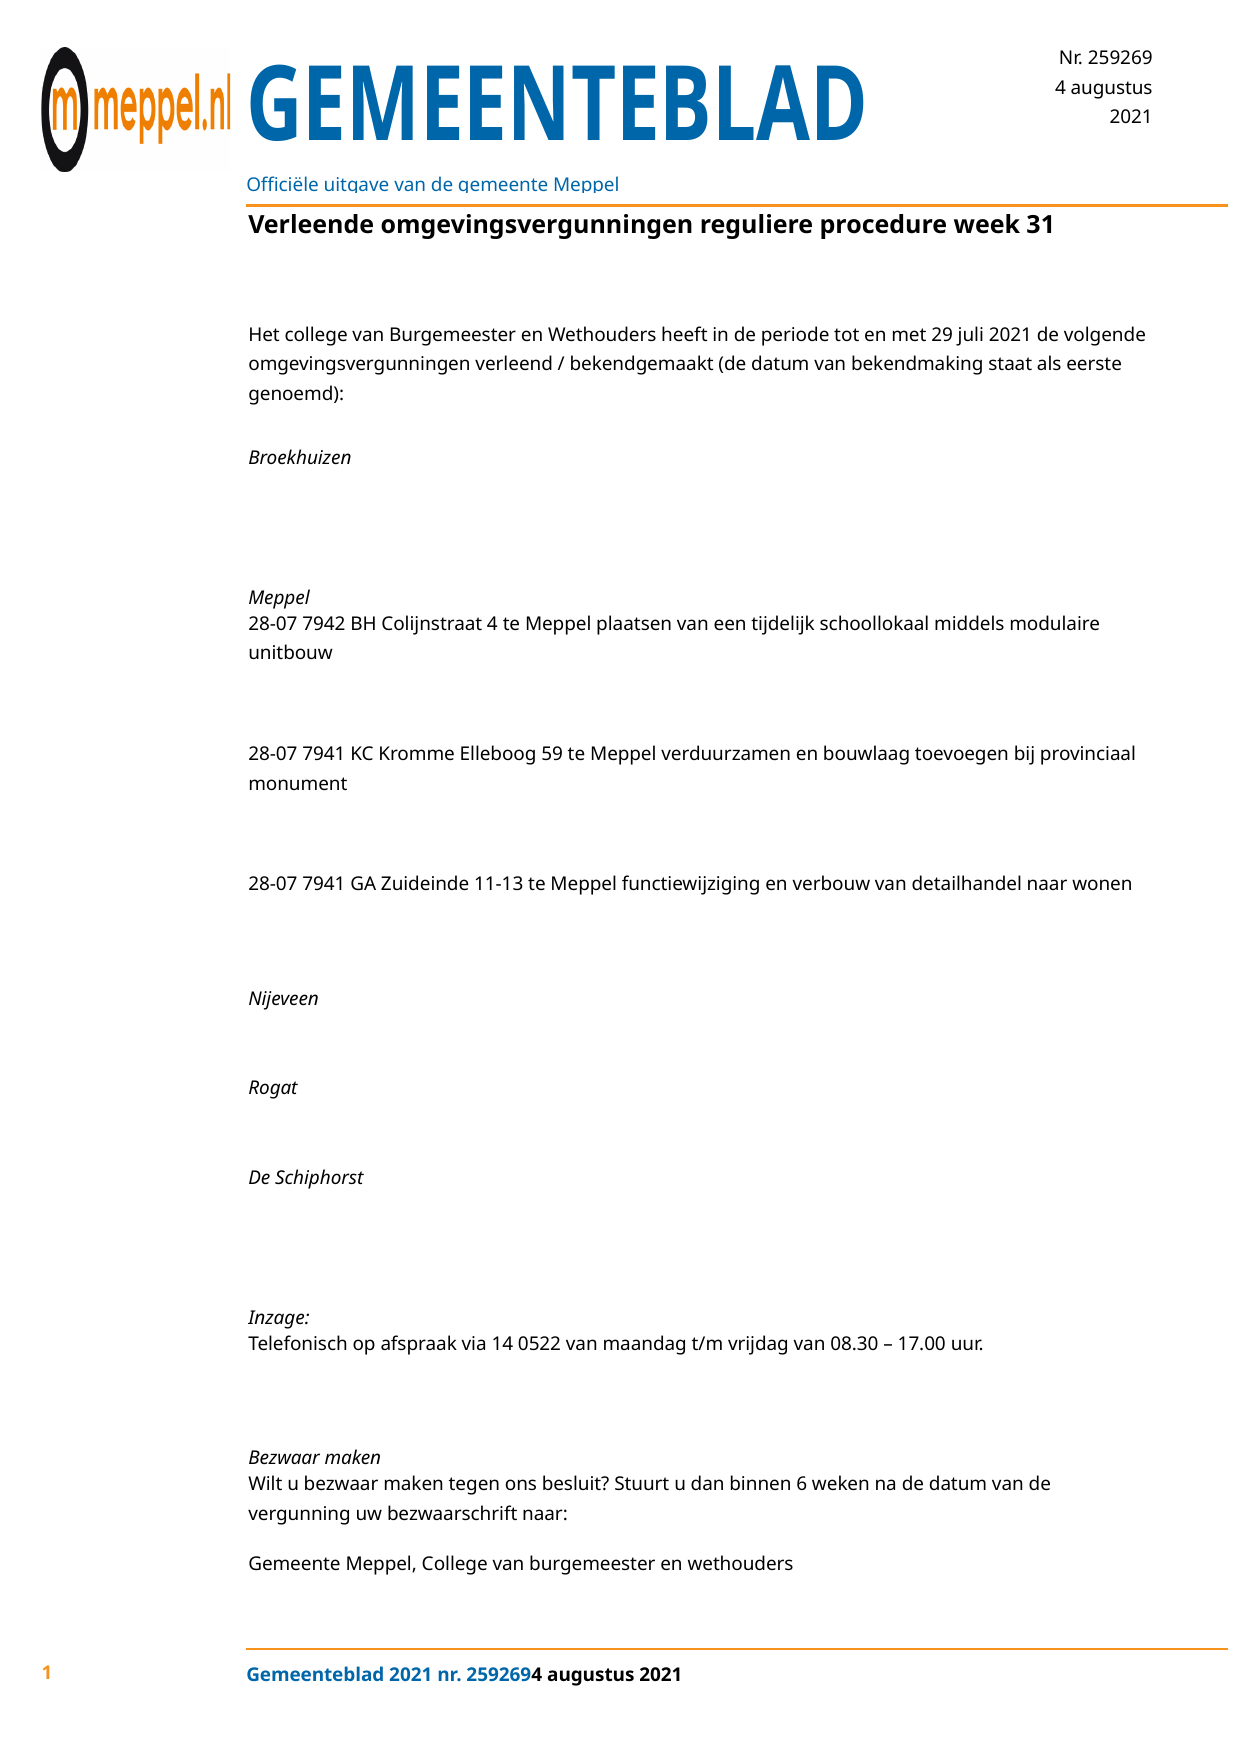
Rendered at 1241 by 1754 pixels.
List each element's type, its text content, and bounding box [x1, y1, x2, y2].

text De Schiphorst [248, 1164, 1152, 1190]
text 28-07 7941 KC Kromme Elleboog 59 te Meppel verduurzamen en bouwlaag toevoegen bij provinciaal monument [248, 740, 1152, 795]
text Meppel [248, 584, 1152, 610]
text Telefonisch op afspraak via 14 0522 van maandag t/m vrijdag van 08.30 – 17.00 uur. [248, 1330, 1152, 1356]
text Broekhuizen [248, 444, 1152, 469]
text Nijeveen [248, 985, 1152, 1011]
text Verleende omgevingsvergunningen reguliere procedure week 31 [248, 207, 1152, 241]
text 28-07 7941 GA Zuideinde 11-13 te Meppel functiewijziging en verbouw van detailhandel naar wonen [248, 871, 1152, 896]
text Bezwaar maken [248, 1444, 1152, 1470]
text Rogat [248, 1074, 1152, 1100]
text Wilt u bezwaar maken tegen ons besluit? Stuurt u dan binnen 6 weken na de datum van de vergunning uw bezwaarschrift naar: [248, 1470, 1152, 1526]
text Het college van Burgemeester en Wethouders heeft in de periode tot en met 29 juli 2021 de volgende omgevingsvergunningen verleend / bekendgemaakt (de datum van bekendmaking staat als eerste genoemd): [248, 321, 1152, 406]
text Inzage: [248, 1304, 1152, 1330]
picture [41, 47, 231, 172]
text 28-07 7942 BH Colijnstraat 4 te Meppel plaatsen van een tijdelijk schoollokaal middels modulaire unitbouw [248, 610, 1152, 665]
text Gemeente Meppel, College van burgemeester en wethouders [248, 1550, 1152, 1576]
